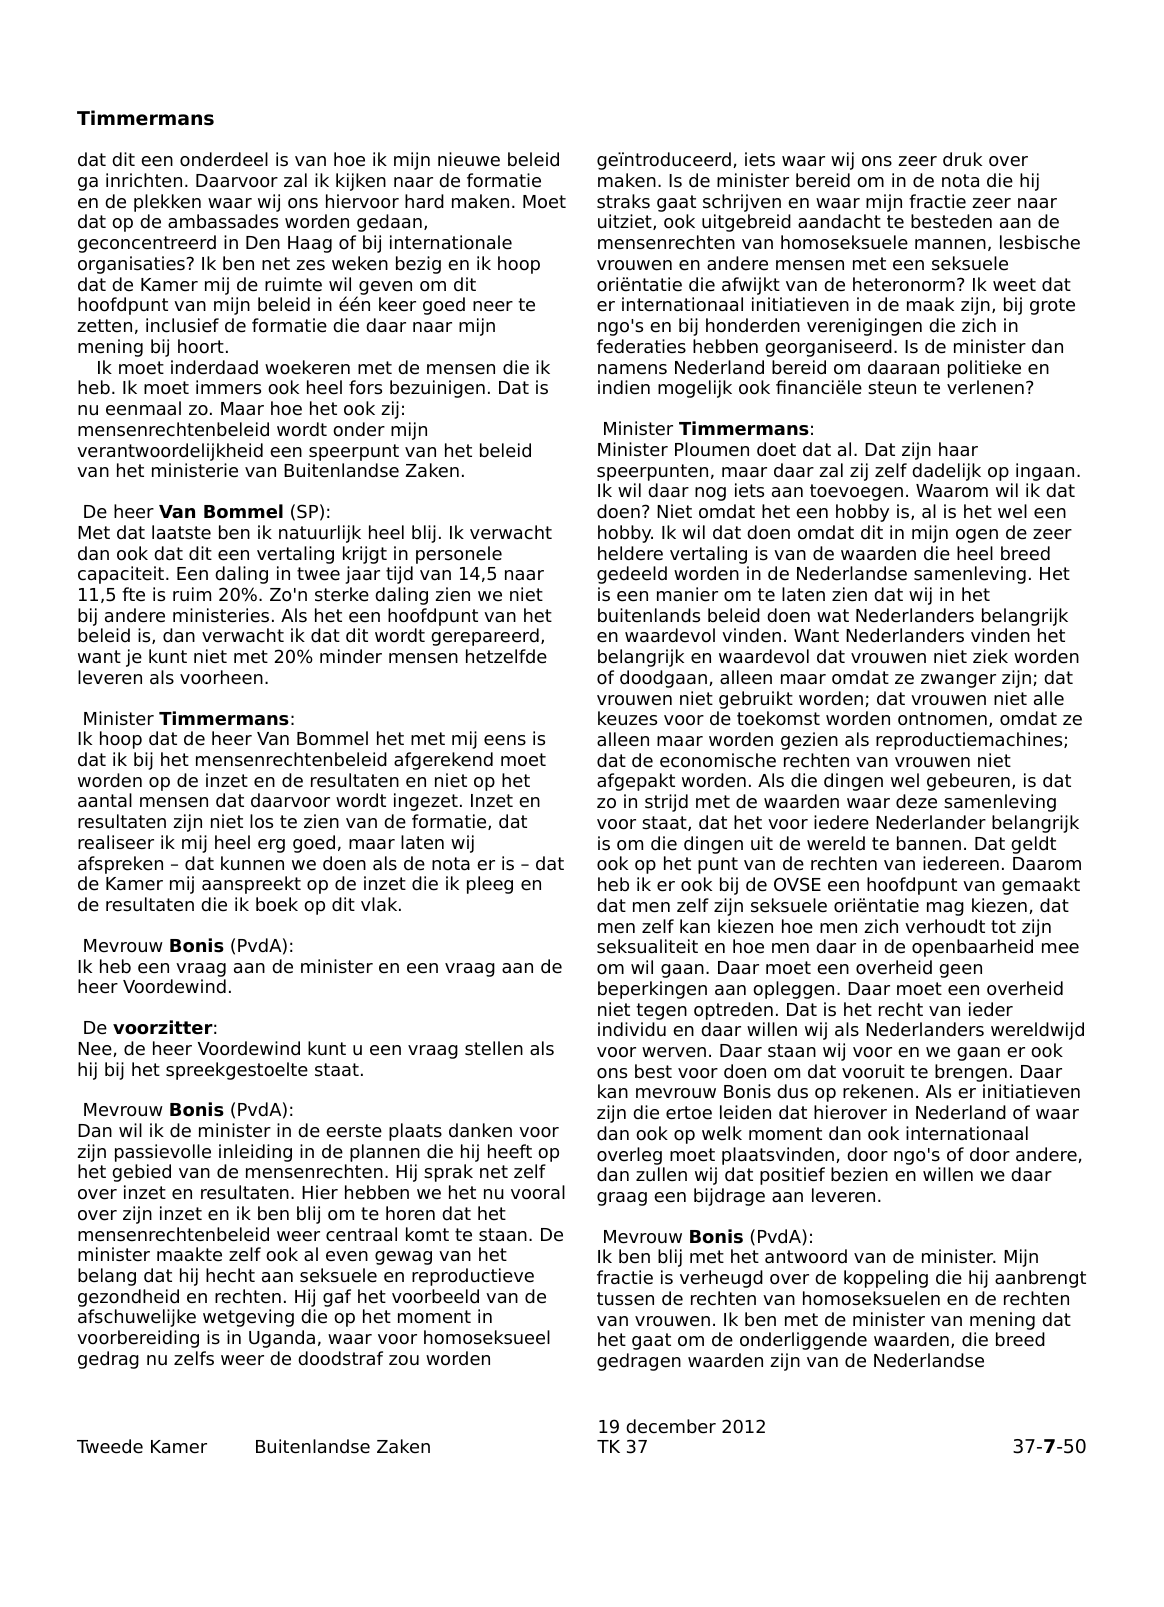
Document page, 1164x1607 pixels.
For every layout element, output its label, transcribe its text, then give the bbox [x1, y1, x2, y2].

text De heer Van Bommel (SP): [77, 502, 567, 523]
text Ik moet inderdaad woekeren met de mensen die ik heb. Ik moet immers ook heel fors bezuinigen. Dat is nu eenmaal zo. Maar hoe het ook zij: mensenrechtenbeleid wordt onder mijn verantwoordelijkheid een speerpunt van het beleid van het ministerie van Buitenlandse Zaken. [77, 357, 567, 482]
text Dan wil ik de minister in de eerste plaats danken voor zijn passievolle inleiding in de plannen die hij heeft op het gebied van de mensenrechten. Hij sprak net zelf over inzet en resultaten. Hier hebben we het nu vooral over zijn inzet en ik ben blij om te horen dat het mensenrechtenbeleid weer centraal komt te staan. De minister maakte zelf ook al even gewag van het belang dat hij hecht aan seksuele en reproductieve gezondheid en rechten. Hij gaf het voorbeeld van de afschuwelijke wetgeving die op het moment in voorbereiding is in Uganda, waar voor homoseksueel gedrag nu zelfs weer de doodstraf zou worden [77, 1121, 567, 1369]
text dat dit een onderdeel is van hoe ik mijn nieuwe beleid ga inrichten. Daarvoor zal ik kijken naar de formatie en de plekken waar wij ons hiervoor hard maken. Moet dat op de ambassades worden gedaan, geconcentreerd in Den Haag of bij internationale organisaties? Ik ben net zes weken bezig en ik hoop dat de Kamer mij de ruimte wil geven om dit hoofdpunt van mijn beleid in één keer goed neer te zetten, inclusief de formatie die daar naar mijn mening bij hoort. [77, 150, 567, 357]
text Mevrouw Bonis (PvdA): [596, 1227, 1087, 1247]
text Nee, de heer Voordewind kunt u een vraag stellen als hij bij het spreekgestoelte staat. [77, 1039, 567, 1080]
text geïntroduceerd, iets waar wij ons zeer druk over maken. Is de minister bereid om in de nota die hij straks gaat schrijven en waar mijn fractie zeer naar uitziet, ook uitgebreid aandacht te besteden aan de mensenrechten van homoseksuele mannen, lesbische vrouwen en andere mensen met een seksuele oriëntatie die afwijkt van de heteronorm? Ik weet dat er internationaal initiatieven in de maak zijn, bij grote ngo's en bij honderden verenigingen die zich in federaties hebben georganiseerd. Is de minister dan namens Nederland bereid om daaraan politieke en indien mogelijk ook financiële steun te verlenen? [596, 150, 1087, 399]
text Ik hoop dat de heer Van Bommel het met mij eens is dat ik bij het mensenrechtenbeleid afgerekend moet worden op de inzet en de resultaten en niet op het aantal mensen dat daarvoor wordt ingezet. Inzet en resultaten zijn niet los te zien van de formatie, dat realiseer ik mij heel erg goed, maar laten wij afspreken – dat kunnen we doen als de nota er is – dat de Kamer mij aanspreekt op de inzet die ik pleeg en de resultaten die ik boek op dit vlak. [77, 729, 567, 916]
text Ik ben blij met het antwoord van de minister. Mijn fractie is verheugd over de koppeling die hij aanbrengt tussen de rechten van homoseksuelen en de rechten van vrouwen. Ik ben met de minister van mening dat het gaat om de onderliggende waarden, die breed gedragen waarden zijn van de Nederlandse [596, 1247, 1087, 1372]
text Met dat laatste ben ik natuurlijk heel blij. Ik verwacht dan ook dat dit een vertaling krijgt in personele capaciteit. Een daling in twee jaar tijd van 14,5 naar 11,5 fte is ruim 20%. Zo'n sterke daling zien we niet bij andere ministeries. Als het een hoofdpunt van het beleid is, dan verwacht ik dat dit wordt gerepareerd, want je kunt niet met 20% minder mensen hetzelfde leveren als voorheen. [77, 523, 567, 688]
text De voorzitter: [77, 1018, 567, 1039]
text Mevrouw Bonis (PvdA): [77, 1100, 567, 1121]
text Mevrouw Bonis (PvdA): [77, 936, 567, 956]
text Minister Timmermans: [596, 419, 1087, 440]
text Minister Timmermans: [77, 708, 567, 729]
text Minister Ploumen doet dat al. Dat zijn haar speerpunten, maar daar zal zij zelf dadelijk op ingaan. Ik wil daar nog iets aan toevoegen. Waarom wil ik dat doen? Niet omdat het een hobby is, al is het wel een hobby. Ik wil dat doen omdat dit in mijn ogen de zeer heldere vertaling is van de waarden die heel breed gedeeld worden in de Nederlandse samenleving. Het is een manier om te laten zien dat wij in het buitenlands beleid doen wat Nederlanders belangrijk en waardevol vinden. Want Nederlanders vinden het belangrijk en waardevol dat vrouwen niet ziek worden of doodgaan, alleen maar omdat ze zwanger zijn; dat vrouwen niet gebruikt worden; dat vrouwen niet alle keuzes voor de toekomst worden ontnomen, omdat ze alleen maar worden gezien als reproductiemachines; dat de economische rechten van vrouwen niet afgepakt worden. Als die dingen wel gebeuren, is dat zo in strijd met de waarden waar deze samenleving voor staat, dat het voor iedere Nederlander belangrijk is om die dingen uit de wereld te bannen. Dat geldt ook op het punt van de rechten van iedereen. Daarom heb ik er ook bij de OVSE een hoofdpunt van gemaakt dat men zelf zijn seksuele oriëntatie mag kiezen, dat men zelf kan kiezen hoe men zich verhoudt tot zijn seksualiteit en hoe men daar in de openbaarheid mee om wil gaan. Daar moet een overheid geen beperkingen aan opleggen. Daar moet een overheid niet tegen optreden. Dat is het recht van ieder individu en daar willen wij als Nederlanders wereldwijd voor werven. Daar staan wij voor en we gaan er ook ons best voor doen om dat vooruit te brengen. Daar kan mevrouw Bonis dus op rekenen. Als er initiatieven zijn die ertoe leiden dat hierover in Nederland of waar dan ook op welk moment dan ook internationaal overleg moet plaatsvinden, door ngo's of door andere, dan zullen wij dat positief bezien en willen we daar graag een bijdrage aan leveren. [596, 440, 1087, 1207]
text Ik heb een vraag aan de minister en een vraag aan de heer Voordewind. [77, 956, 567, 998]
